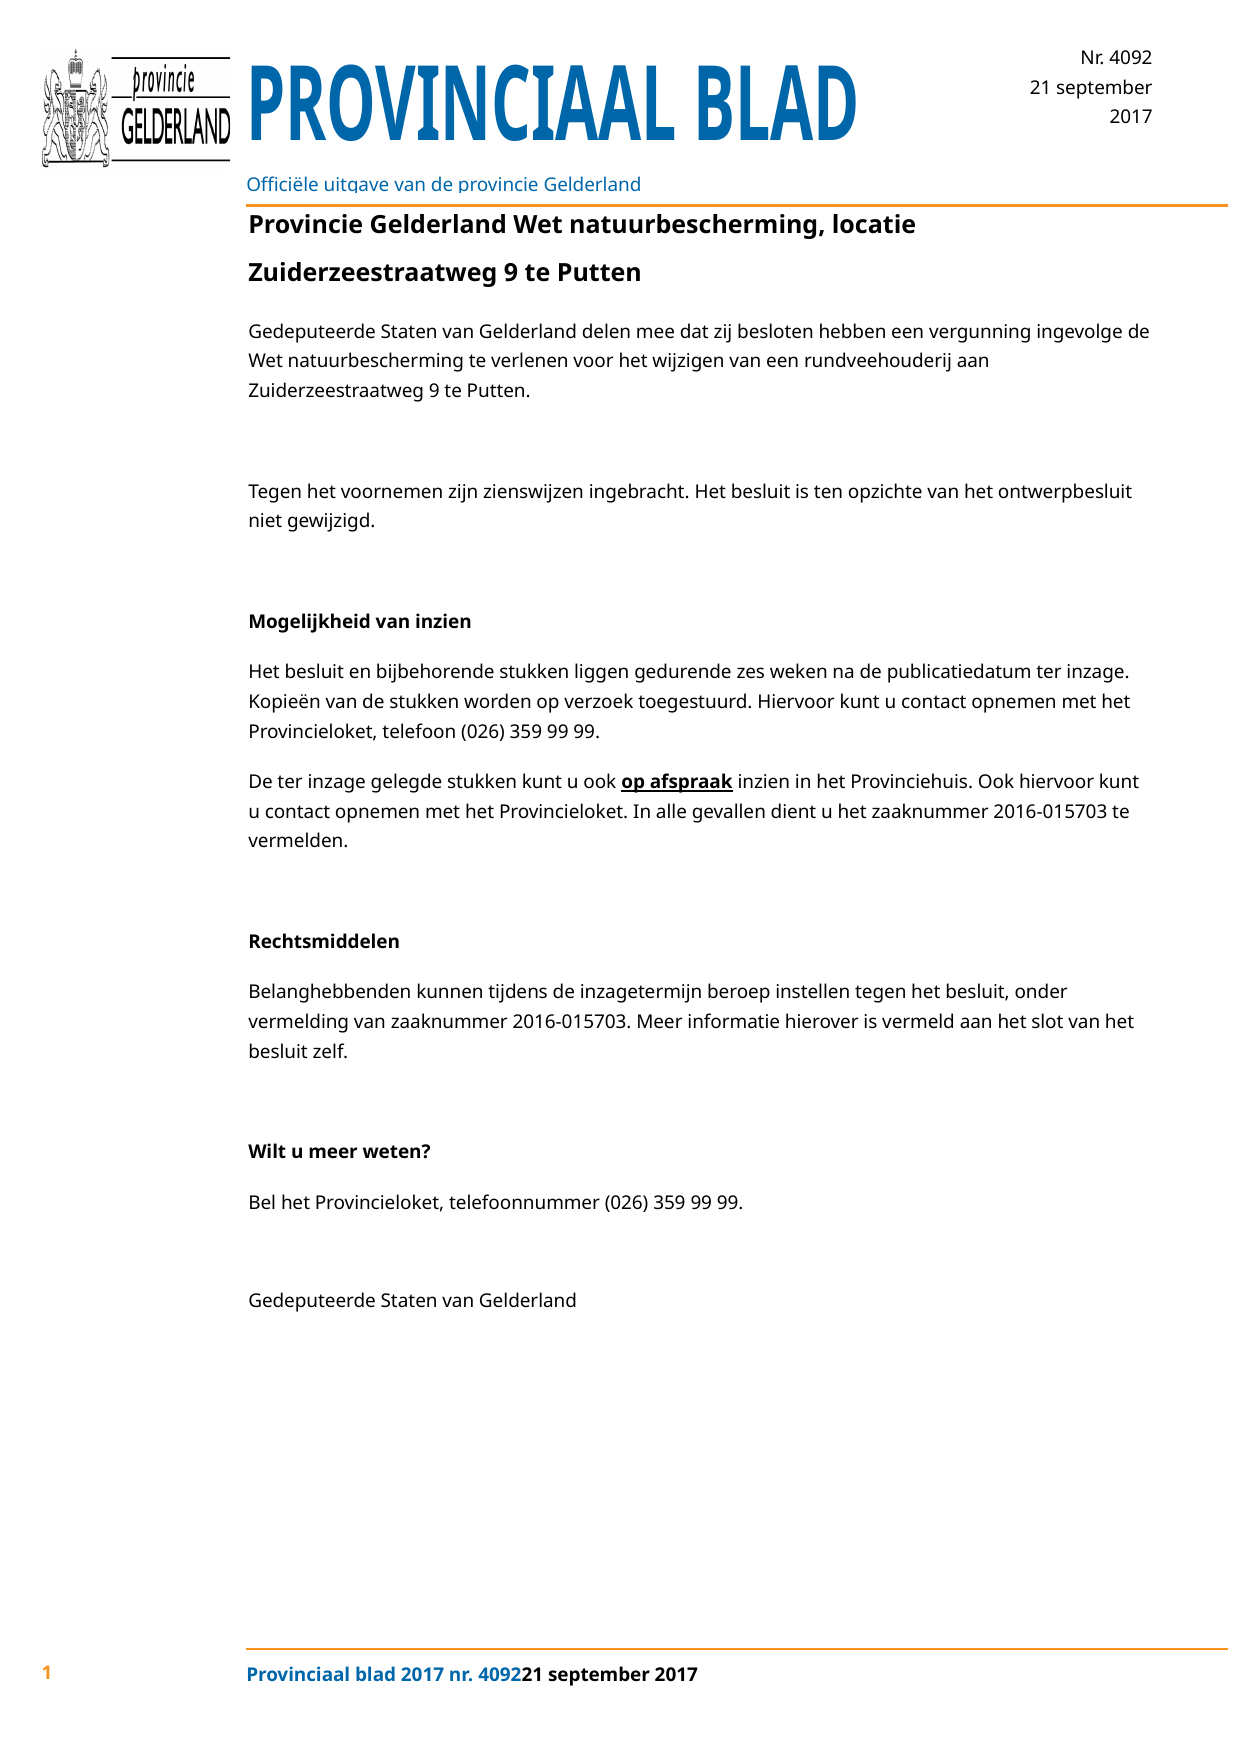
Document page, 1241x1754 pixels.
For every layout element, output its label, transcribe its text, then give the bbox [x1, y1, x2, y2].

text Wilt u meer weten? [248, 1139, 1152, 1164]
text Mogelijkheid van inzien [248, 608, 1152, 634]
picture [41, 47, 231, 172]
text Bel het Provincieloket, telefoonnummer (026) 359 99 99. [248, 1189, 1152, 1215]
text Rechtsmiddelen [248, 928, 1152, 954]
text De ter inzage gelegde stukken kunt u ook op afspraak inzien in het Provinciehuis. Ook hiervoor kunt u contact opnemen met het Provincieloket. In alle gevallen dient u het zaaknummer 2016-015703 te vermelden. [248, 768, 1152, 853]
text Provincie Gelderland Wet natuurbescherming, locatie Zuiderzeestraatweg 9 te Putten [248, 207, 1152, 288]
text Tegen het voornemen zijn zienswijzen ingebracht. Het besluit is ten opzichte van het ontwerpbesluit niet gewijzigd. [248, 478, 1152, 533]
text Belanghebbenden kunnen tijdens de inzagetermijn beroep instellen tegen het besluit, onder vermelding van zaaknummer 2016-015703. Meer informatie hierover is vermeld aan het slot van het besluit zelf. [248, 979, 1152, 1064]
text Gedeputeerde Staten van Gelderland delen mee dat zij besloten hebben een vergunning ingevolge de Wet natuurbescherming te verlenen voor het wijzigen van een rundveehouderij aan Zuiderzeestraatweg 9 te Putten. [248, 318, 1152, 403]
text Het besluit en bijbehorende stukken liggen gedurende zes weken na de publicatiedatum ter inzage. Kopieën van de stukken worden op verzoek toegestuurd. Hiervoor kunt u contact opnemen met het Provincieloket, telefoon (026) 359 99 99. [248, 659, 1152, 744]
text Gedeputeerde Staten van Gelderland [248, 1287, 1152, 1313]
